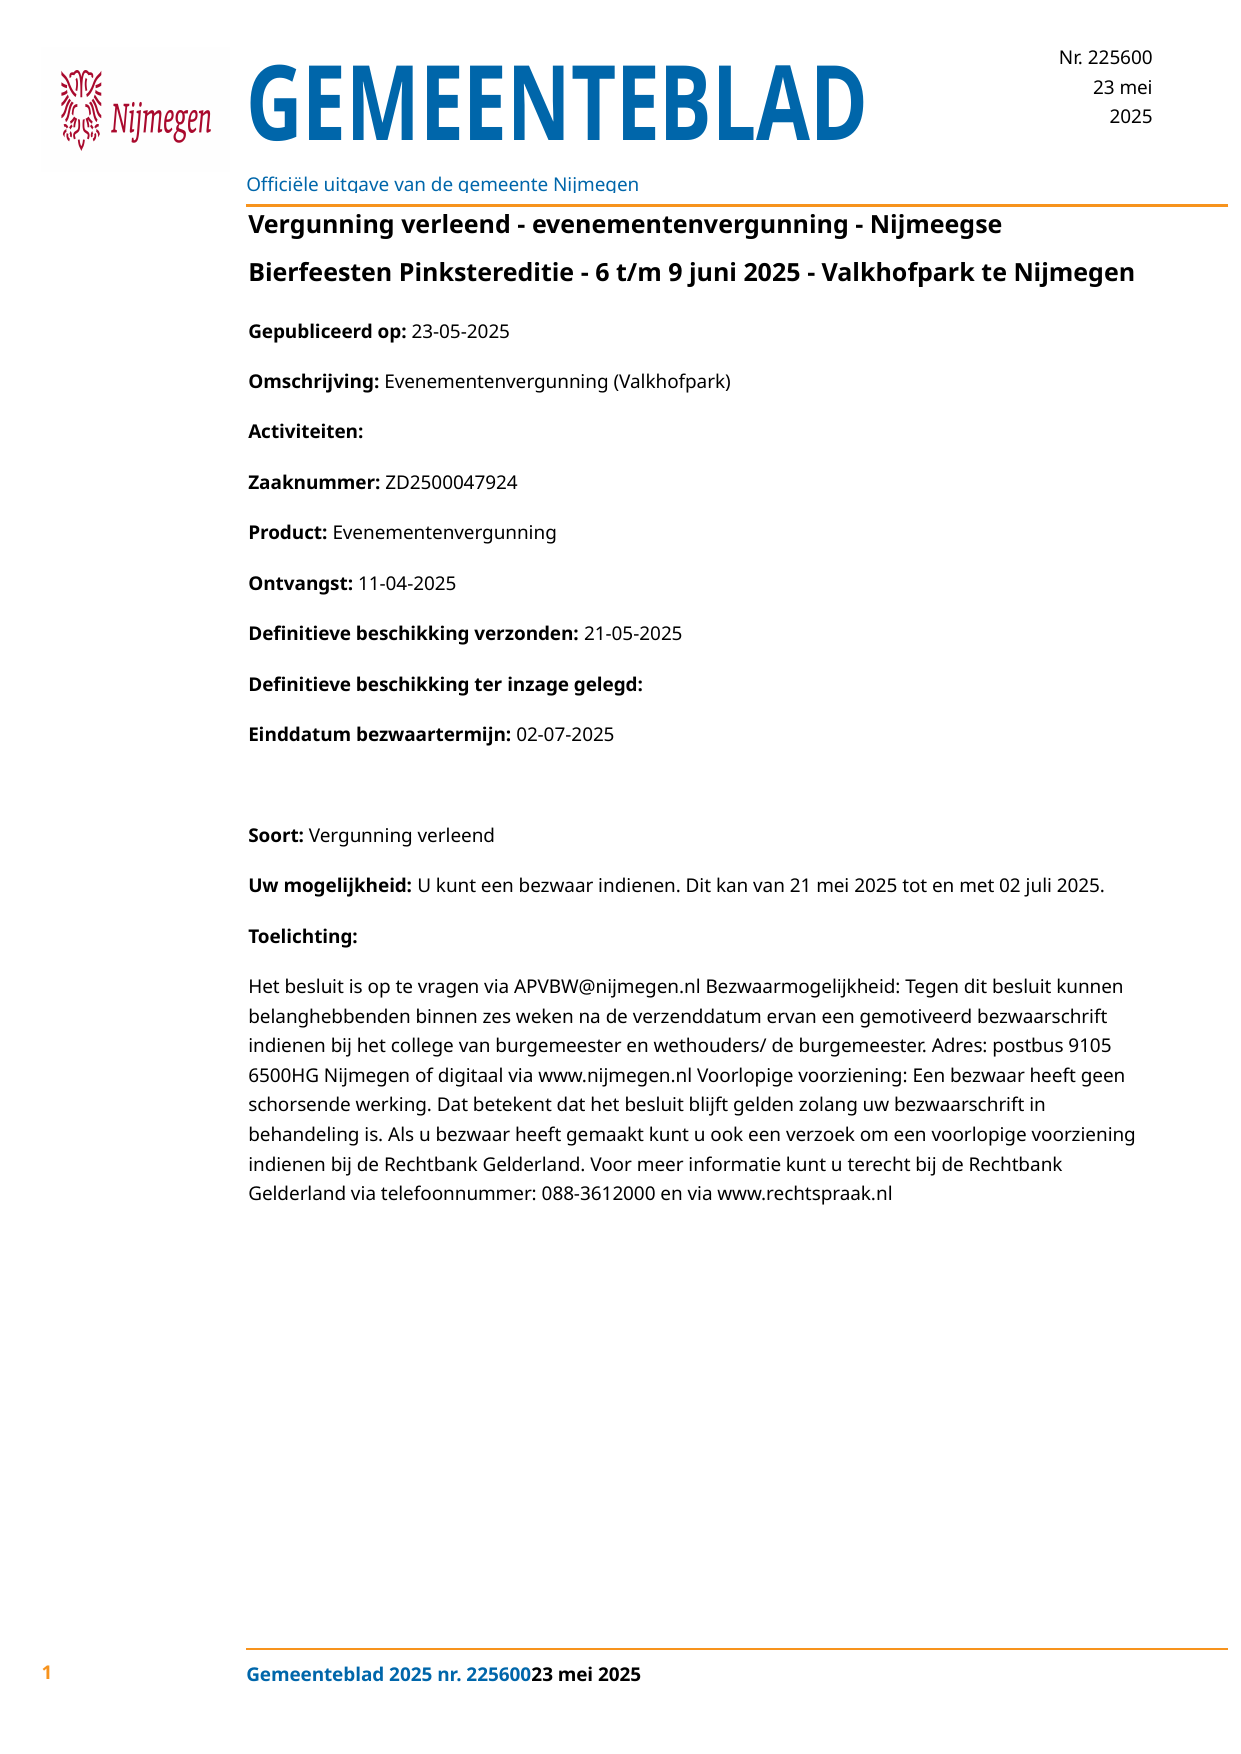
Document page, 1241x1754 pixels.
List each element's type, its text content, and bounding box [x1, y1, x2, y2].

text Omschrijving: Evenementenvergunning (Valkhofpark) [248, 368, 1152, 394]
text Product: Evenementenvergunning [248, 519, 1152, 545]
text Ontvangst: 11-04-2025 [248, 570, 1152, 596]
text Einddatum bezwaartermijn: 02-07-2025 [248, 721, 1152, 747]
picture [41, 47, 231, 172]
text Gepubliceerd op: 23-05-2025 [248, 318, 1152, 344]
text Activiteiten: [248, 419, 1152, 444]
text Definitieve beschikking verzonden: 21-05-2025 [248, 620, 1152, 646]
text Zaaknummer: ZD2500047924 [248, 469, 1152, 495]
text Het besluit is op te vragen via APVBW@nijmegen.nl Bezwaarmogelijkheid: Tegen dit besluit kunnen belanghebbenden binnen zes weken na de verzenddatum ervan een gemotiveerd bezwaarschrift indienen bij het college van burgemeester en wethouders/ de burgemeester. Adres: postbus 9105 6500HG Nijmegen of digitaal via www.nijmegen.nl Voorlopige voorziening: Een bezwaar heeft geen schorsende werking. Dat betekent dat het besluit blijft gelden zolang uw bezwaarschrift in behandeling is. Als u bezwaar heeft gemaakt kunt u ook een verzoek om een voorlopige voorziening indienen bij de Rechtbank Gelderland. Voor meer informatie kunt u terecht bij de Rechtbank Gelderland via telefoonnummer: 088-3612000 en via www.rechtspraak.nl [248, 973, 1152, 1206]
text Vergunning verleend - evenementenvergunning - Nijmeegse Bierfeesten Pinkstereditie - 6 t/m 9 juni 2025 - Valkhofpark te Nijmegen [248, 207, 1152, 288]
text Uw mogelijkheid: U kunt een bezwaar indienen. Dit kan van 21 mei 2025 tot en met 02 juli 2025. [248, 872, 1152, 898]
text Toelichting: [248, 923, 1152, 949]
text Definitieve beschikking ter inzage gelegd: [248, 671, 1152, 697]
text Soort: Vergunning verleend [248, 822, 1152, 848]
